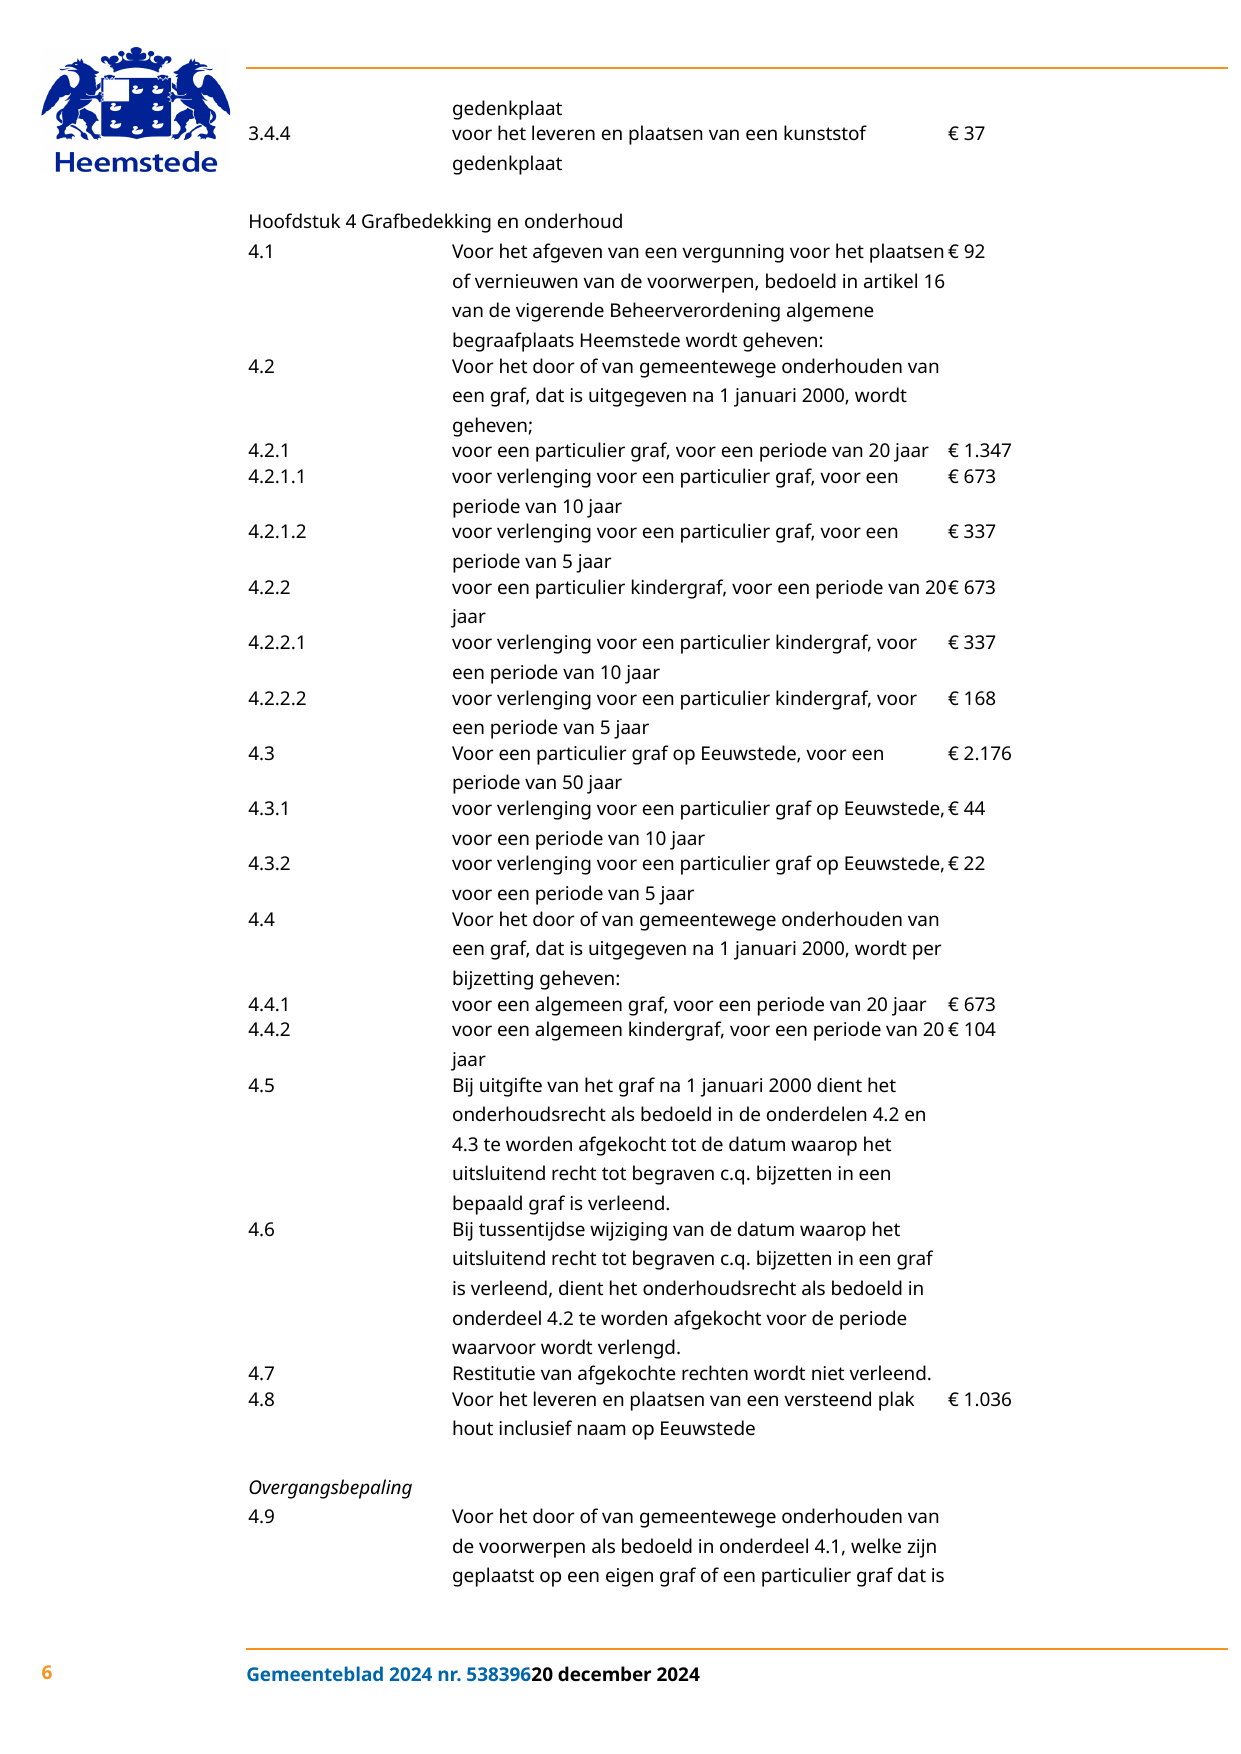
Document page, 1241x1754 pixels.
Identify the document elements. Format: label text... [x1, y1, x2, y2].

table_cell 4.4.2 [248, 1017, 452, 1072]
table_cell € 1.036 [948, 1386, 1152, 1441]
table_cell € 44 [948, 795, 1152, 851]
table_header 4.9 [248, 1504, 452, 1588]
table_cell 4.5 [248, 1072, 452, 1216]
table_cell Restitutie van afgekochte rechten wordt niet verleend. [452, 1360, 948, 1386]
table_header Voor het door of van gemeentewege onderhouden van de voorwerpen als bedoeld in onderdeel 4.1, welke zijn geplaatst op een eigen graf of een particulier graf dat is [452, 1504, 948, 1588]
table_cell € 1.347 [948, 438, 1152, 463]
table_header € 92 [948, 238, 1152, 353]
table_cell [948, 353, 1152, 438]
table_cell Bij tussentijdse wijziging van de datum waarop het uitsluitend recht tot begraven c.q. bijzetten in een graf is verleend, dient het onderhoudsrecht als bedoeld in onderdeel 4.2 te worden afgekocht voor de periode waarvoor wordt verlengd. [452, 1216, 948, 1360]
table_cell Bij uitgifte van het graf na 1 januari 2000 dient het onderhoudsrecht als bedoeld in de onderdelen 4.2 en 4.3 te worden afgekocht tot de datum waarop het uitsluitend recht tot begraven c.q. bijzetten in een bepaald graf is verleend. [452, 1072, 948, 1216]
table_cell € 37 [948, 121, 1152, 176]
table_cell gedenkplaat [452, 95, 948, 121]
table_cell 4.7 [248, 1360, 452, 1386]
table_cell € 673 [948, 574, 1152, 629]
table_cell 4.2 [248, 353, 452, 438]
table_cell voor verlenging voor een particulier kindergraf, voor een periode van 10 jaar [452, 629, 948, 685]
table_cell € 337 [948, 519, 1152, 574]
table_cell 4.4 [248, 906, 452, 991]
table_cell 3.4.4 [248, 121, 452, 176]
table_cell 4.3.1 [248, 795, 452, 851]
table_cell voor verlenging voor een particulier graf op Eeuwstede, voor een periode van 10 jaar [452, 795, 948, 851]
table_cell € 673 [948, 991, 1152, 1017]
table_cell Voor het leveren en plaatsen van een versteend plak hout inclusief naam op Eeuwstede [452, 1386, 948, 1441]
table_cell € 22 [948, 851, 1152, 906]
table_cell 4.3 [248, 740, 452, 795]
table_cell voor een algemeen graf, voor een periode van 20 jaar [452, 991, 948, 1017]
table_cell voor verlenging voor een particulier graf, voor een periode van 5 jaar [452, 519, 948, 574]
table_cell voor een particulier graf, voor een periode van 20 jaar [452, 438, 948, 463]
table_cell Voor het door of van gemeentewege onderhouden van een graf, dat is uitgegeven na 1 januari 2000, wordt geheven; [452, 353, 948, 438]
table_cell [948, 1216, 1152, 1360]
table_cell € 104 [948, 1017, 1152, 1072]
table_cell € 673 [948, 464, 1152, 519]
table_cell [248, 95, 452, 121]
table_cell voor een algemeen kindergraf, voor een periode van 20 jaar [452, 1017, 948, 1072]
table_cell [948, 1360, 1152, 1386]
table_cell voor verlenging voor een particulier kindergraf, voor een periode van 5 jaar [452, 685, 948, 740]
table_cell 4.8 [248, 1386, 452, 1441]
text Hoofdstuk 4 Grafbedekking en onderhoud [248, 209, 1152, 234]
table_cell 4.2.2 [248, 574, 452, 629]
table_header Voor het afgeven van een vergunning voor het plaatsen of vernieuwen van de voorwerpen, bedoeld in artikel 16 van de vigerende Beheerverordening algemene begraafplaats Heemstede wordt geheven: [452, 238, 948, 353]
table_cell 4.2.2.1 [248, 629, 452, 685]
table_cell voor een particulier kindergraf, voor een periode van 20 jaar [452, 574, 948, 629]
table_cell [948, 906, 1152, 991]
table_cell voor verlenging voor een particulier graf op Eeuwstede, voor een periode van 5 jaar [452, 851, 948, 906]
table_cell 4.2.1 [248, 438, 452, 463]
table_cell 4.6 [248, 1216, 452, 1360]
table_cell € 168 [948, 685, 1152, 740]
text Overgangsbepaling [248, 1474, 1152, 1499]
table_cell voor verlenging voor een particulier graf, voor een periode van 10 jaar [452, 464, 948, 519]
table_cell voor het leveren en plaatsen van een kunststof gedenkplaat [452, 121, 948, 176]
table_cell 4.2.1.2 [248, 519, 452, 574]
table_cell 4.3.2 [248, 851, 452, 906]
table_header [948, 1504, 1152, 1588]
table_cell [948, 95, 1152, 121]
table_cell € 337 [948, 629, 1152, 685]
table_cell 4.4.1 [248, 991, 452, 1017]
picture [41, 47, 231, 172]
table_cell 4.2.1.1 [248, 464, 452, 519]
table_cell [948, 1072, 1152, 1216]
table_cell € 2.176 [948, 740, 1152, 795]
table_cell Voor het door of van gemeentewege onderhouden van een graf, dat is uitgegeven na 1 januari 2000, wordt per bijzetting geheven: [452, 906, 948, 991]
table_cell Voor een particulier graf op Eeuwstede, voor een periode van 50 jaar [452, 740, 948, 795]
table_header 4.1 [248, 238, 452, 353]
table_cell 4.2.2.2 [248, 685, 452, 740]
